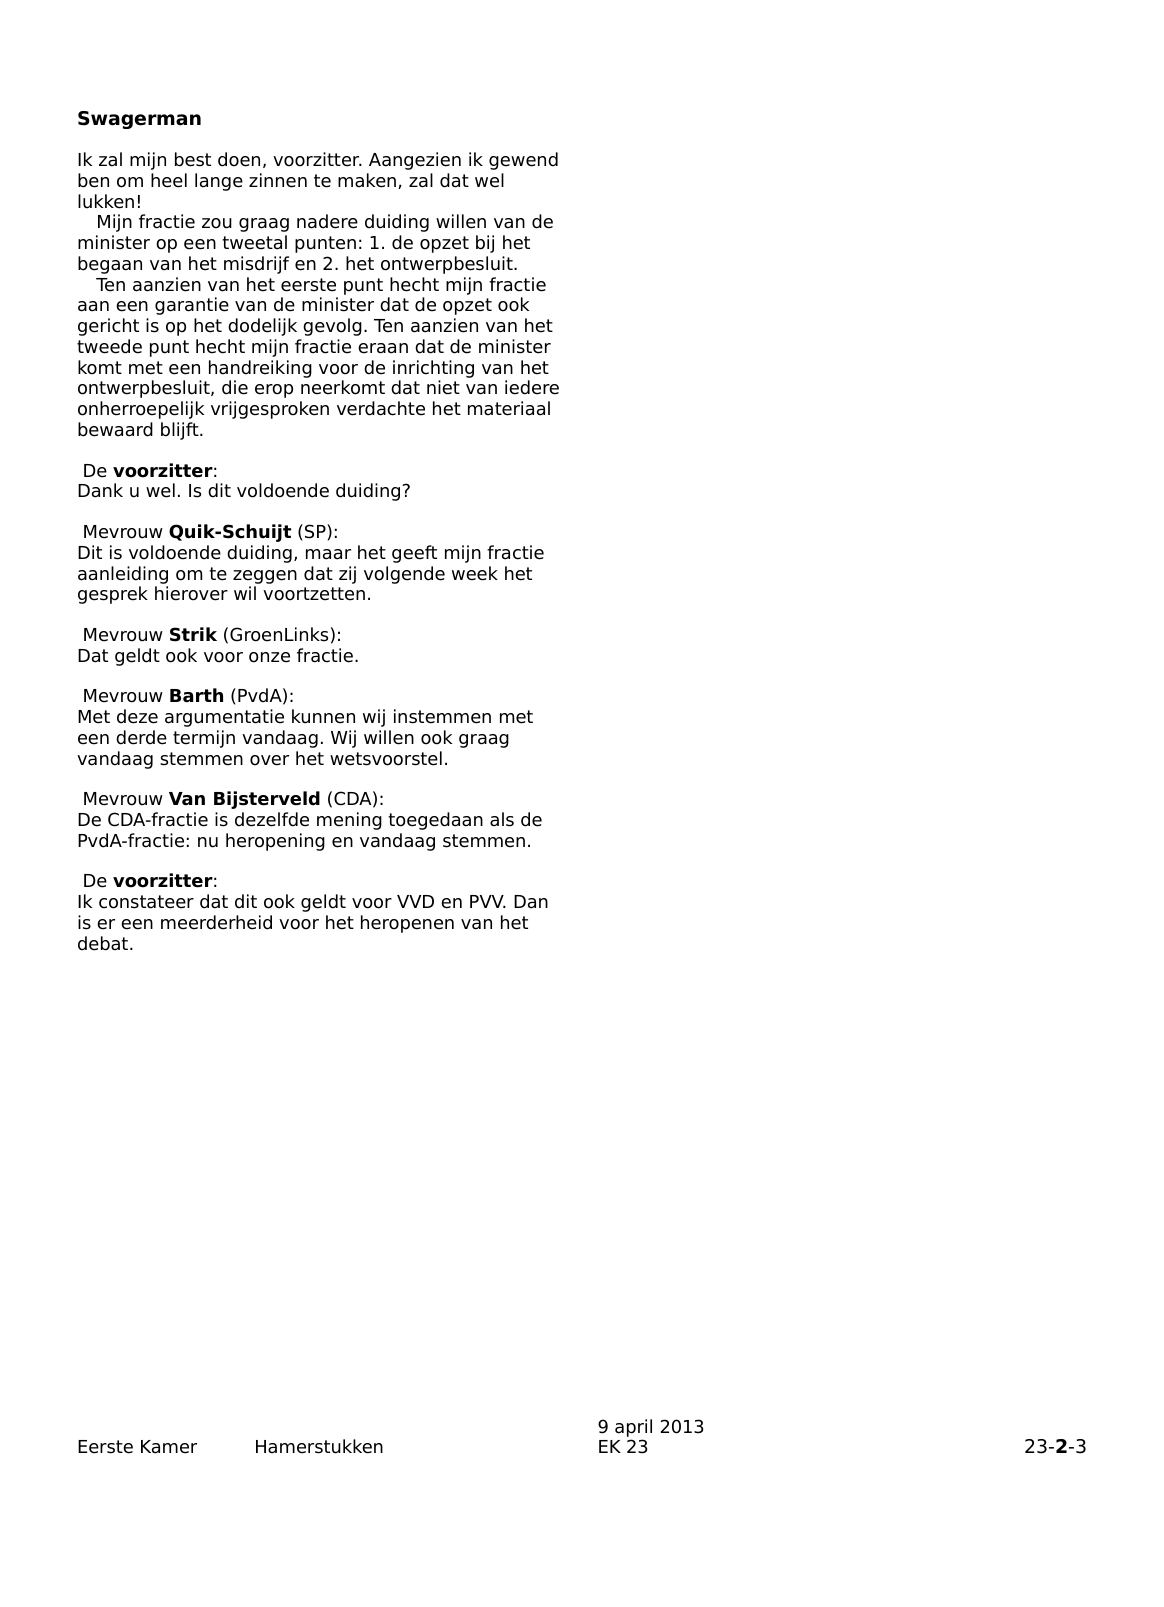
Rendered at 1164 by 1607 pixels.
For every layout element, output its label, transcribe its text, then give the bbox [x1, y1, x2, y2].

text Dank u wel. Is dit voldoende duiding? [77, 481, 567, 502]
text De CDA-fractie is dezelfde mening toegedaan als de PvdA-fractie: nu heropening en vandaag stemmen. [77, 810, 567, 851]
text De voorzitter: [77, 460, 567, 481]
text Mevrouw Barth (PvdA): [77, 686, 567, 707]
text Mevrouw Strik (GroenLinks): [77, 625, 567, 646]
text Mevrouw Van Bijsterveld (CDA): [77, 789, 567, 810]
text Ik constateer dat dit ook geldt voor VVD en PVV. Dan is er een meerderheid voor het heropenen van het debat. [77, 892, 567, 954]
text Ten aanzien van het eerste punt hecht mijn fractie aan een garantie van de minister dat de opzet ook gericht is op het dodelijk gevolg. Ten aanzien van het tweede punt hecht mijn fractie eraan dat de minister komt met een handreiking voor de inrichting van het ontwerpbesluit, die erop neerkomt dat niet van iedere onherroepelijk vrijgesproken verdachte het materiaal bewaard blijft. [77, 274, 567, 440]
text Ik zal mijn best doen, voorzitter. Aangezien ik gewend ben om heel lange zinnen te maken, zal dat wel lukken! [77, 150, 567, 212]
text Mijn fractie zou graag nadere duiding willen van de minister op een tweetal punten: 1. de opzet bij het begaan van het misdrijf en 2. het ontwerpbesluit. [77, 212, 567, 274]
text Dat geldt ook voor onze fractie. [77, 646, 567, 666]
text De voorzitter: [77, 871, 567, 892]
text Mevrouw Quik-Schuijt (SP): [77, 522, 567, 543]
text Met deze argumentatie kunnen wij instemmen met een derde termijn vandaag. Wij willen ook graag vandaag stemmen over het wetsvoorstel. [77, 707, 567, 769]
text Dit is voldoende duiding, maar het geeft mijn fractie aanleiding om te zeggen dat zij volgende week het gesprek hierover wil voortzetten. [77, 543, 567, 605]
